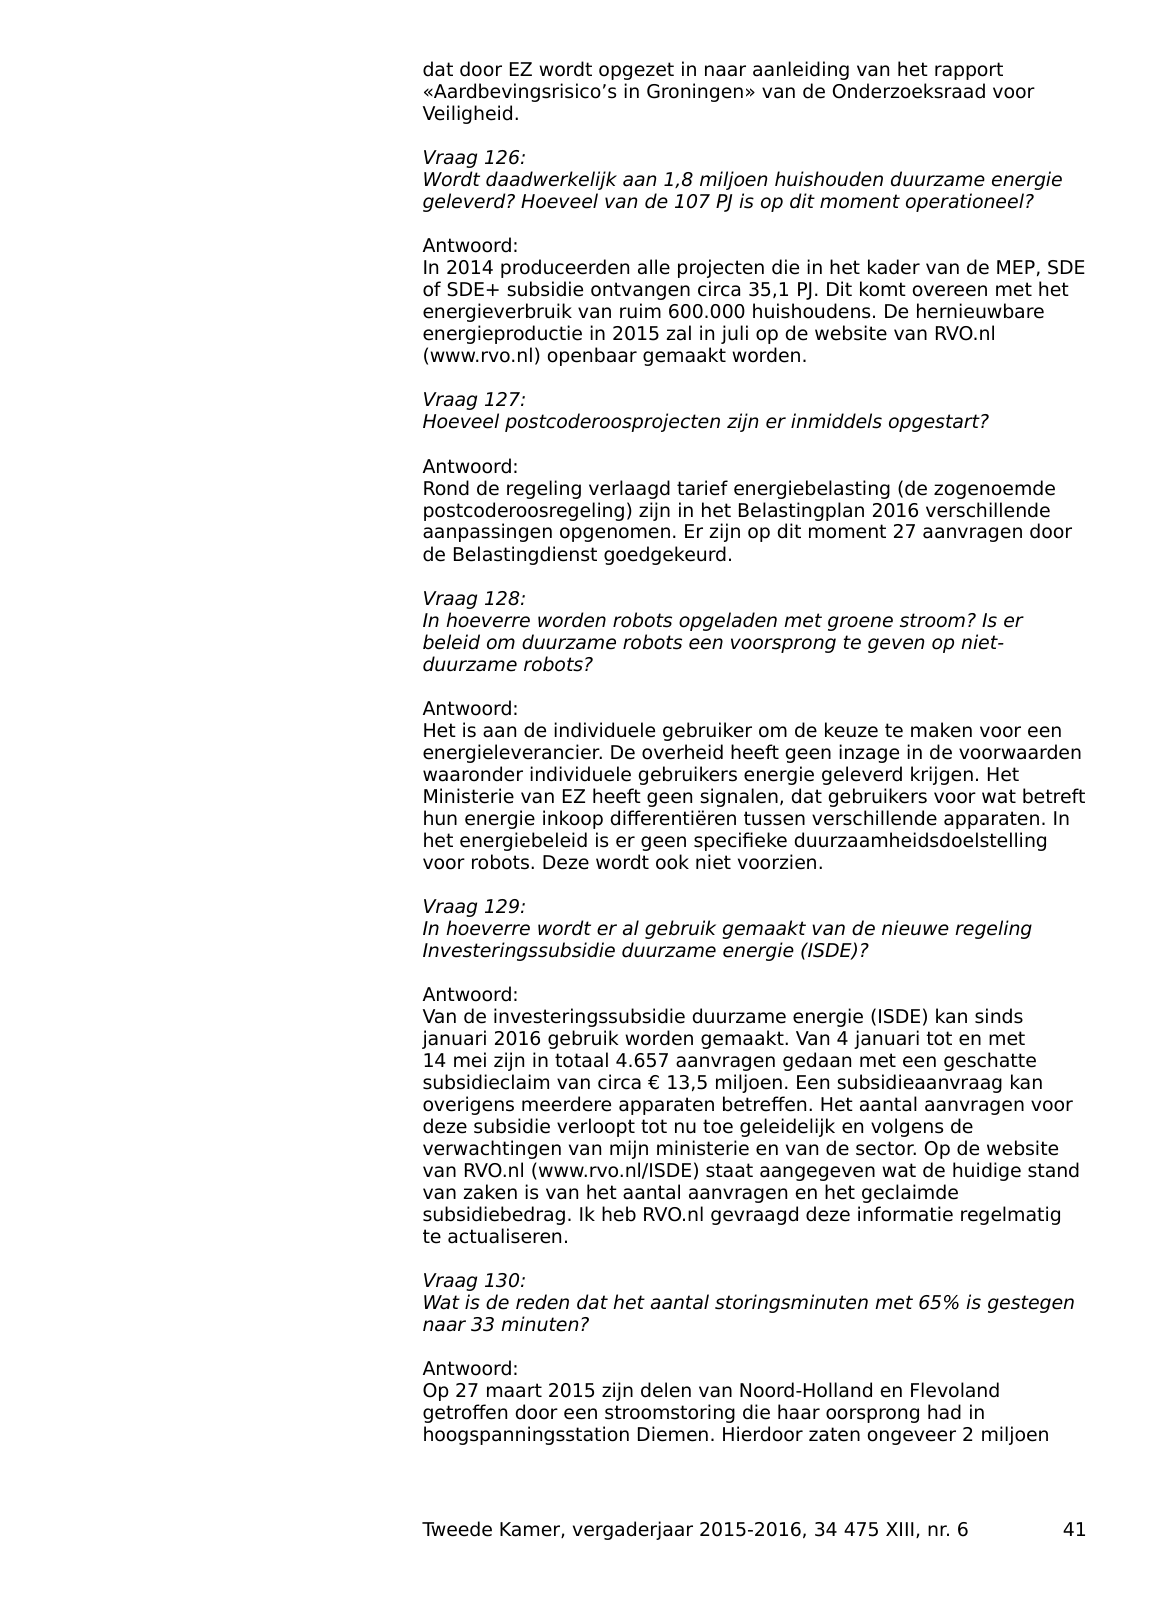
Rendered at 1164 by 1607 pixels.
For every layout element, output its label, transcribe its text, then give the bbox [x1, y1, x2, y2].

text In 2014 produceerden alle projecten die in het kader van de MEP, SDE of SDE+ subsidie ontvangen circa 35,1 PJ. Dit komt overeen met het energieverbruik van ruim 600.000 huishoudens. De hernieuwbare energieproductie in 2015 zal in juli op de website van RVO.nl (www.rvo.nl) openbaar gemaakt worden. [422, 257, 1087, 367]
text Vraag 130: [422, 1270, 1087, 1292]
text Antwoord: [422, 698, 1087, 720]
text Het is aan de individuele gebruiker om de keuze te maken voor een energieleverancier. De overheid heeft geen inzage in de voorwaarden waaronder individuele gebruikers energie geleverd krijgen. Het Ministerie van EZ heeft geen signalen, dat gebruikers voor wat betreft hun energie inkoop differentiëren tussen verschillende apparaten. In het energiebeleid is er geen specifieke duurzaamheidsdoelstelling voor robots. Deze wordt ook niet voorzien. [422, 720, 1087, 873]
text In hoeverre wordt er al gebruik gemaakt van de nieuwe regeling Investeringssubsidie duurzame energie (ISDE)? [422, 918, 1087, 962]
text Vraag 129: [422, 896, 1087, 918]
text Vraag 128: [422, 588, 1087, 609]
text Vraag 126: [422, 147, 1087, 169]
text Vraag 127: [422, 389, 1087, 411]
text Op 27 maart 2015 zijn delen van Noord-Holland en Flevoland getroffen door een stroomstoring die haar oorsprong had in hoogspanningsstation Diemen. Hierdoor zaten ongeveer 2 miljoen [422, 1380, 1087, 1446]
text Rond de regeling verlaagd tarief energiebelasting (de zogenoemde postcoderoosregeling) zijn in het Belastingplan 2016 verschillende aanpassingen opgenomen. Er zijn op dit moment 27 aanvragen door de Belastingdienst goedgekeurd. [422, 477, 1087, 565]
text Wordt daadwerkelijk aan 1,8 miljoen huishouden duurzame energie geleverd? Hoeveel van de 107 PJ is op dit moment operationeel? [422, 169, 1087, 213]
text Antwoord: [422, 235, 1087, 257]
text Antwoord: [422, 456, 1087, 477]
text In hoeverre worden robots opgeladen met groene stroom? Is er beleid om duurzame robots een voorsprong te geven op niet-duurzame robots? [422, 609, 1087, 676]
text Hoeveel postcoderoosprojecten zijn er inmiddels opgestart? [422, 411, 1087, 433]
text Antwoord: [422, 984, 1087, 1006]
text Antwoord: [422, 1358, 1087, 1380]
text Van de investeringssubsidie duurzame energie (ISDE) kan sinds januari 2016 gebruik worden gemaakt. Van 4 januari tot en met 14 mei zijn in totaal 4.657 aanvragen gedaan met een geschatte subsidieclaim van circa € 13,5 miljoen. Een subsidieaanvraag kan overigens meerdere apparaten betreffen. Het aantal aanvragen voor deze subsidie verloopt tot nu toe geleidelijk en volgens de verwachtingen van mijn ministerie en van de sector. Op de website van RVO.nl (www.rvo.nl/ISDE) staat aangegeven wat de huidige stand van zaken is van het aantal aanvragen en het geclaimde subsidiebedrag. Ik heb RVO.nl gevraagd deze informatie regelmatig te actualiseren. [422, 1006, 1087, 1248]
text dat door EZ wordt opgezet in naar aanleiding van het rapport «Aardbevingsrisico’s in Groningen» van de Onderzoeksraad voor Veiligheid. [422, 59, 1087, 125]
text Wat is de reden dat het aantal storingsminuten met 65% is gestegen naar 33 minuten? [422, 1292, 1087, 1336]
